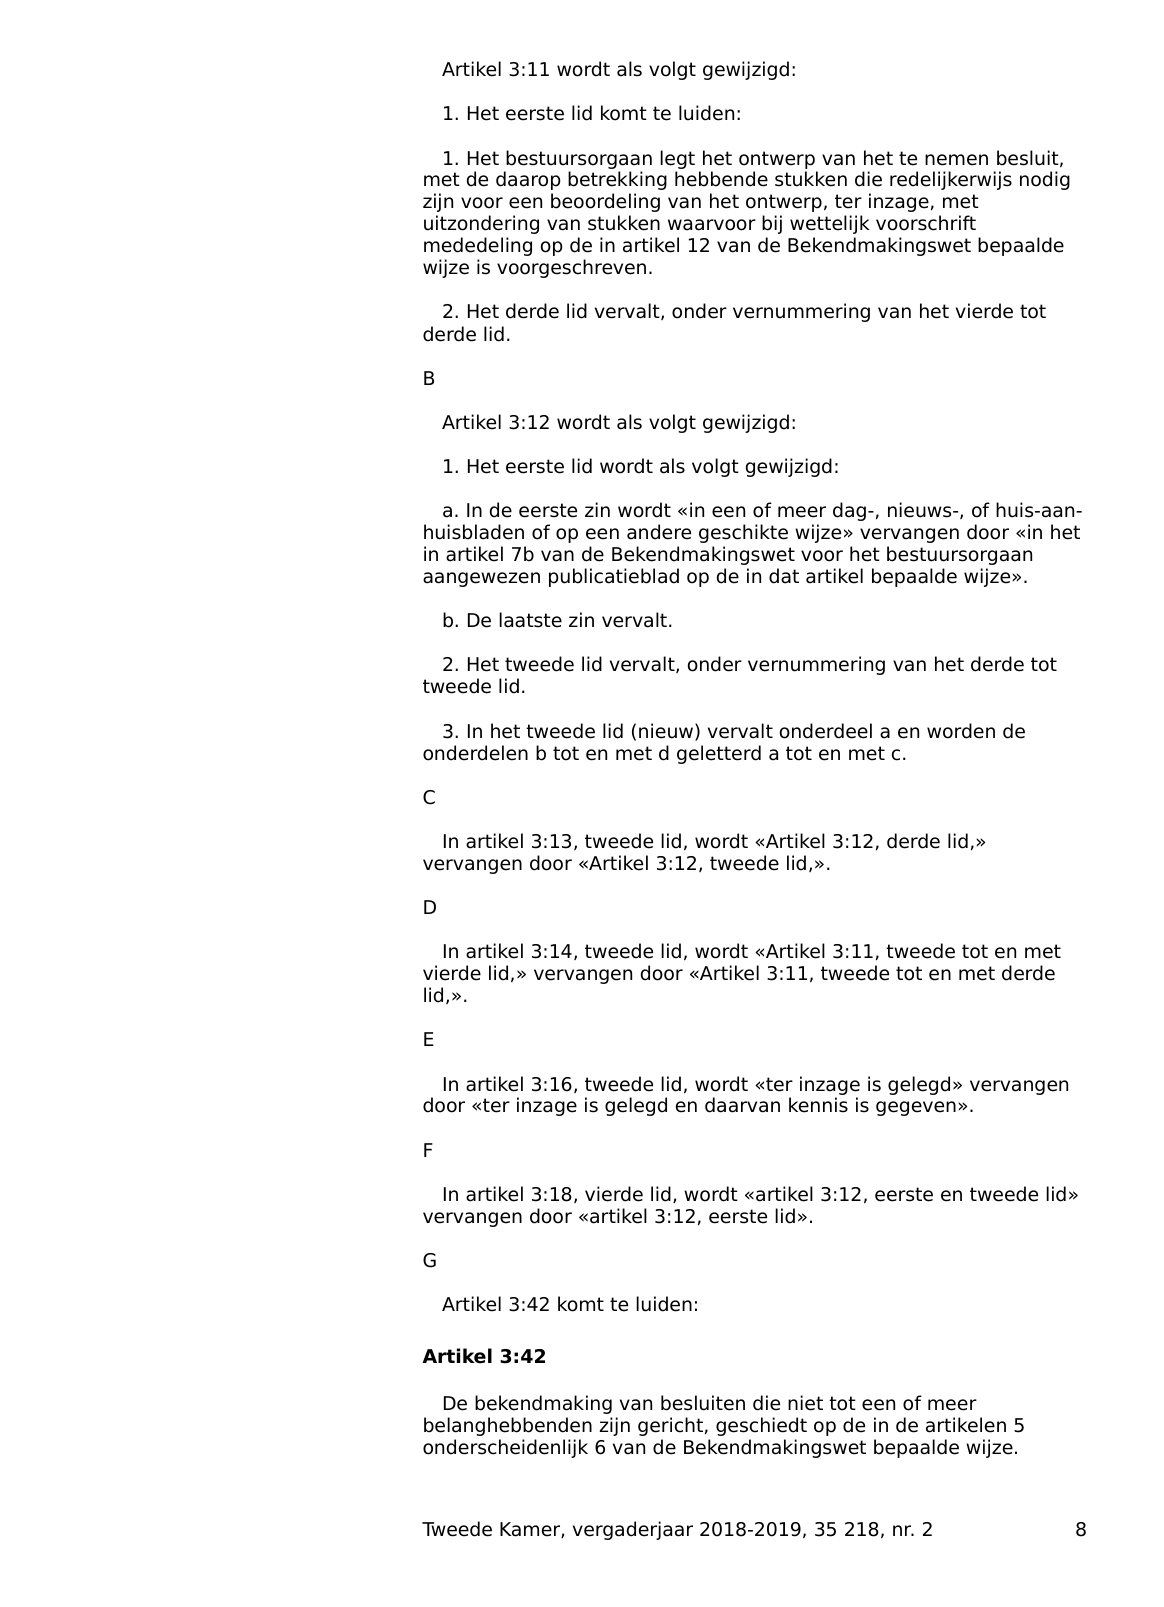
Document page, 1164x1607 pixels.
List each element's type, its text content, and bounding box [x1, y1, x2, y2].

subtitle Artikel 3:42 [422, 1346, 1087, 1368]
text 1. Het eerste lid komt te luiden: [422, 103, 1087, 125]
text In artikel 3:16, tweede lid, wordt «ter inzage is gelegd» vervangen door «ter inzage is gelegd en daarvan kennis is gegeven». [422, 1073, 1087, 1117]
text 2. Het tweede lid vervalt, onder vernummering van het derde tot tweede lid. [422, 654, 1087, 698]
text In artikel 3:13, tweede lid, wordt «Artikel 3:12, derde lid,» vervangen door «Artikel 3:12, tweede lid,». [422, 831, 1087, 875]
text In artikel 3:14, tweede lid, wordt «Artikel 3:11, tweede tot en met vierde lid,» vervangen door «Artikel 3:11, tweede tot en met derde lid,». [422, 941, 1087, 1007]
text In artikel 3:18, vierde lid, wordt «artikel 3:12, eerste en tweede lid» vervangen door «artikel 3:12, eerste lid». [422, 1184, 1087, 1228]
text 1. Het bestuursorgaan legt het ontwerp van het te nemen besluit, met de daarop betrekking hebbende stukken die redelijkerwijs nodig zijn voor een beoordeling van het ontwerp, ter inzage, met uitzondering van stukken waarvoor bij wettelijk voorschrift mededeling op de in artikel 12 van de Bekendmakingswet bepaalde wijze is voorgeschreven. [422, 147, 1087, 279]
text E [422, 1029, 1087, 1051]
text 2. Het derde lid vervalt, onder vernummering van het vierde tot derde lid. [422, 301, 1087, 345]
text F [422, 1139, 1087, 1162]
text a. In de eerste zin wordt «in een of meer dag-, nieuws-, of huis-aan-huisbladen of op een andere geschikte wijze» vervangen door «in het in artikel 7b van de Bekendmakingswet voor het bestuursorgaan aangewezen publicatieblad op de in dat artikel bepaalde wijze». [422, 500, 1087, 588]
text Artikel 3:12 wordt als volgt gewijzigd: [422, 412, 1087, 434]
text Artikel 3:42 komt te luiden: [422, 1294, 1087, 1316]
text 1. Het eerste lid wordt als volgt gewijzigd: [422, 456, 1087, 478]
text C [422, 787, 1087, 809]
text Artikel 3:11 wordt als volgt gewijzigd: [422, 59, 1087, 81]
text De bekendmaking van besluiten die niet tot een of meer belanghebbenden zijn gericht, geschiedt op de in de artikelen 5 onderscheidenlijk 6 van de Bekendmakingswet bepaalde wijze. [422, 1393, 1087, 1459]
text B [422, 368, 1087, 389]
text G [422, 1250, 1087, 1272]
text D [422, 897, 1087, 919]
text 3. In het tweede lid (nieuw) vervalt onderdeel a en worden de onderdelen b tot en met d geletterd a tot en met c. [422, 721, 1087, 764]
text b. De laatste zin vervalt. [422, 610, 1087, 632]
